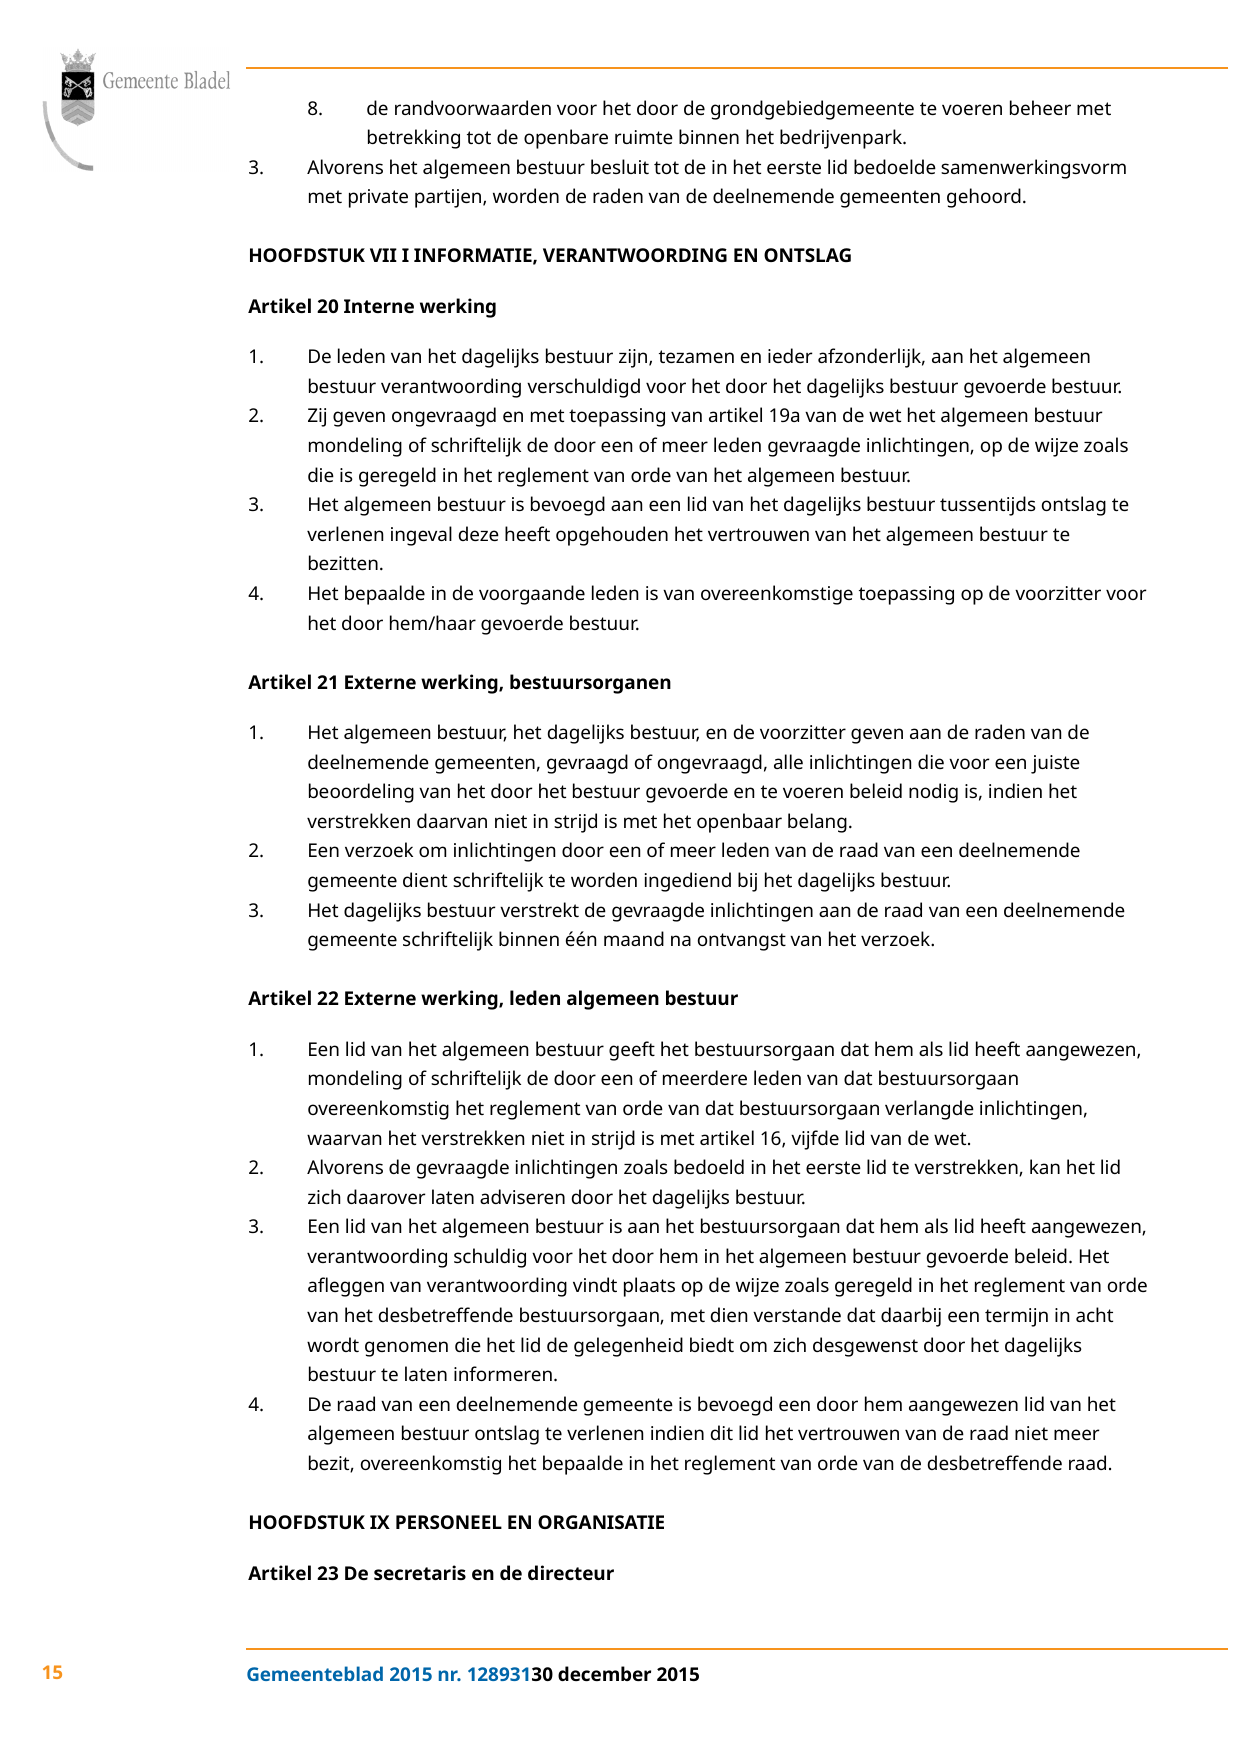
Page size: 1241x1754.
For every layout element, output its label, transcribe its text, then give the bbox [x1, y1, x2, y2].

text Artikel 21 Externe werking, bestuursorganen [248, 669, 1152, 695]
text HOOFDSTUK IX PERSONEEL EN ORGANISATIE [248, 1509, 1152, 1535]
list De leden van het dagelijks bestuur zijn, tezamen en ieder afzonderlijk, aan het algemeen bestuur verantwoording verschuldigd voor het door het dagelijks bestuur gevoerde bestuur. [248, 343, 1152, 399]
text Artikel 20 Interne werking [248, 293, 1152, 319]
text Artikel 23 De secretaris en de directeur [248, 1560, 1152, 1586]
list Het dagelijks bestuur verstrekt de gevraagde inlichtingen aan de raad van een deelnemende gemeente schriftelijk binnen één maand na ontvangst van het verzoek. [248, 897, 1152, 952]
text HOOFDSTUK VII I INFORMATIE, VERANTWOORDING EN ONTSLAG [248, 243, 1152, 268]
list Een lid van het algemeen bestuur geeft het bestuursorgaan dat hem als lid heeft aangewezen, mondeling of schriftelijk de door een of meerdere leden van dat bestuursorgaan overeenkomstig het reglement van orde van dat bestuursorgaan verlangde inlichtingen, waarvan het verstrekken niet in strijd is met artikel 16, vijfde lid van de wet. [248, 1036, 1152, 1151]
list de randvoorwaarden voor het door de grondgebiedgemeente te voeren beheer met betrekking tot de openbare ruimte binnen het bedrijvenpark. [307, 95, 1152, 150]
picture [41, 47, 231, 172]
list Alvorens de gevraagde inlichtingen zoals bedoeld in het eerste lid te verstrekken, kan het lid zich daarover laten adviseren door het dagelijks bestuur. [248, 1154, 1152, 1210]
text Artikel 22 Externe werking, leden algemeen bestuur [248, 986, 1152, 1011]
list Een lid van het algemeen bestuur is aan het bestuursorgaan dat hem als lid heeft aangewezen, verantwoording schuldig voor het door hem in het algemeen bestuur gevoerde beleid. Het afleggen van verantwoording vindt plaats op de wijze zoals geregeld in het reglement van orde van het desbetreffende bestuursorgaan, met dien verstande dat daarbij een termijn in acht wordt genomen die het lid de gelegenheid biedt om zich desgewenst door het dagelijks bestuur te laten informeren. [248, 1213, 1152, 1387]
list Het algemeen bestuur is bevoegd aan een lid van het dagelijks bestuur tussentijds ontslag te verlenen ingeval deze heeft opgehouden het vertrouwen van het algemeen bestuur te bezitten. [248, 491, 1152, 576]
list Het algemeen bestuur, het dagelijks bestuur, en de voorzitter geven aan de raden van de deelnemende gemeenten, gevraagd of ongevraagd, alle inlichtingen die voor een juiste beoordeling van het door het bestuur gevoerde en te voeren beleid nodig is, indien het verstrekken daarvan niet in strijd is met het openbaar belang. [248, 719, 1152, 834]
list De raad van een deelnemende gemeente is bevoegd een door hem aangewezen lid van het algemeen bestuur ontslag te verlenen indien dit lid het vertrouwen van de raad niet meer bezit, overeenkomstig het bepaalde in het reglement van orde van de desbetreffende raad. [248, 1391, 1152, 1476]
list Zij geven ongevraagd en met toepassing van artikel 19a van de wet het algemeen bestuur mondeling of schriftelijk de door een of meer leden gevraagde inlichtingen, op de wijze zoals die is geregeld in het reglement van orde van het algemeen bestuur. [248, 403, 1152, 488]
list Een verzoek om inlichtingen door een of meer leden van de raad van een deelnemende gemeente dient schriftelijk te worden ingediend bij het dagelijks bestuur. [248, 838, 1152, 893]
list Het bepaalde in de voorgaande leden is van overeenkomstige toepassing op de voorzitter voor het door hem/haar gevoerde bestuur. [248, 580, 1152, 636]
list Alvorens het algemeen bestuur besluit tot de in het eerste lid bedoelde samenwerkingsvorm met private partijen, worden de raden van de deelnemende gemeenten gehoord. [248, 154, 1152, 209]
